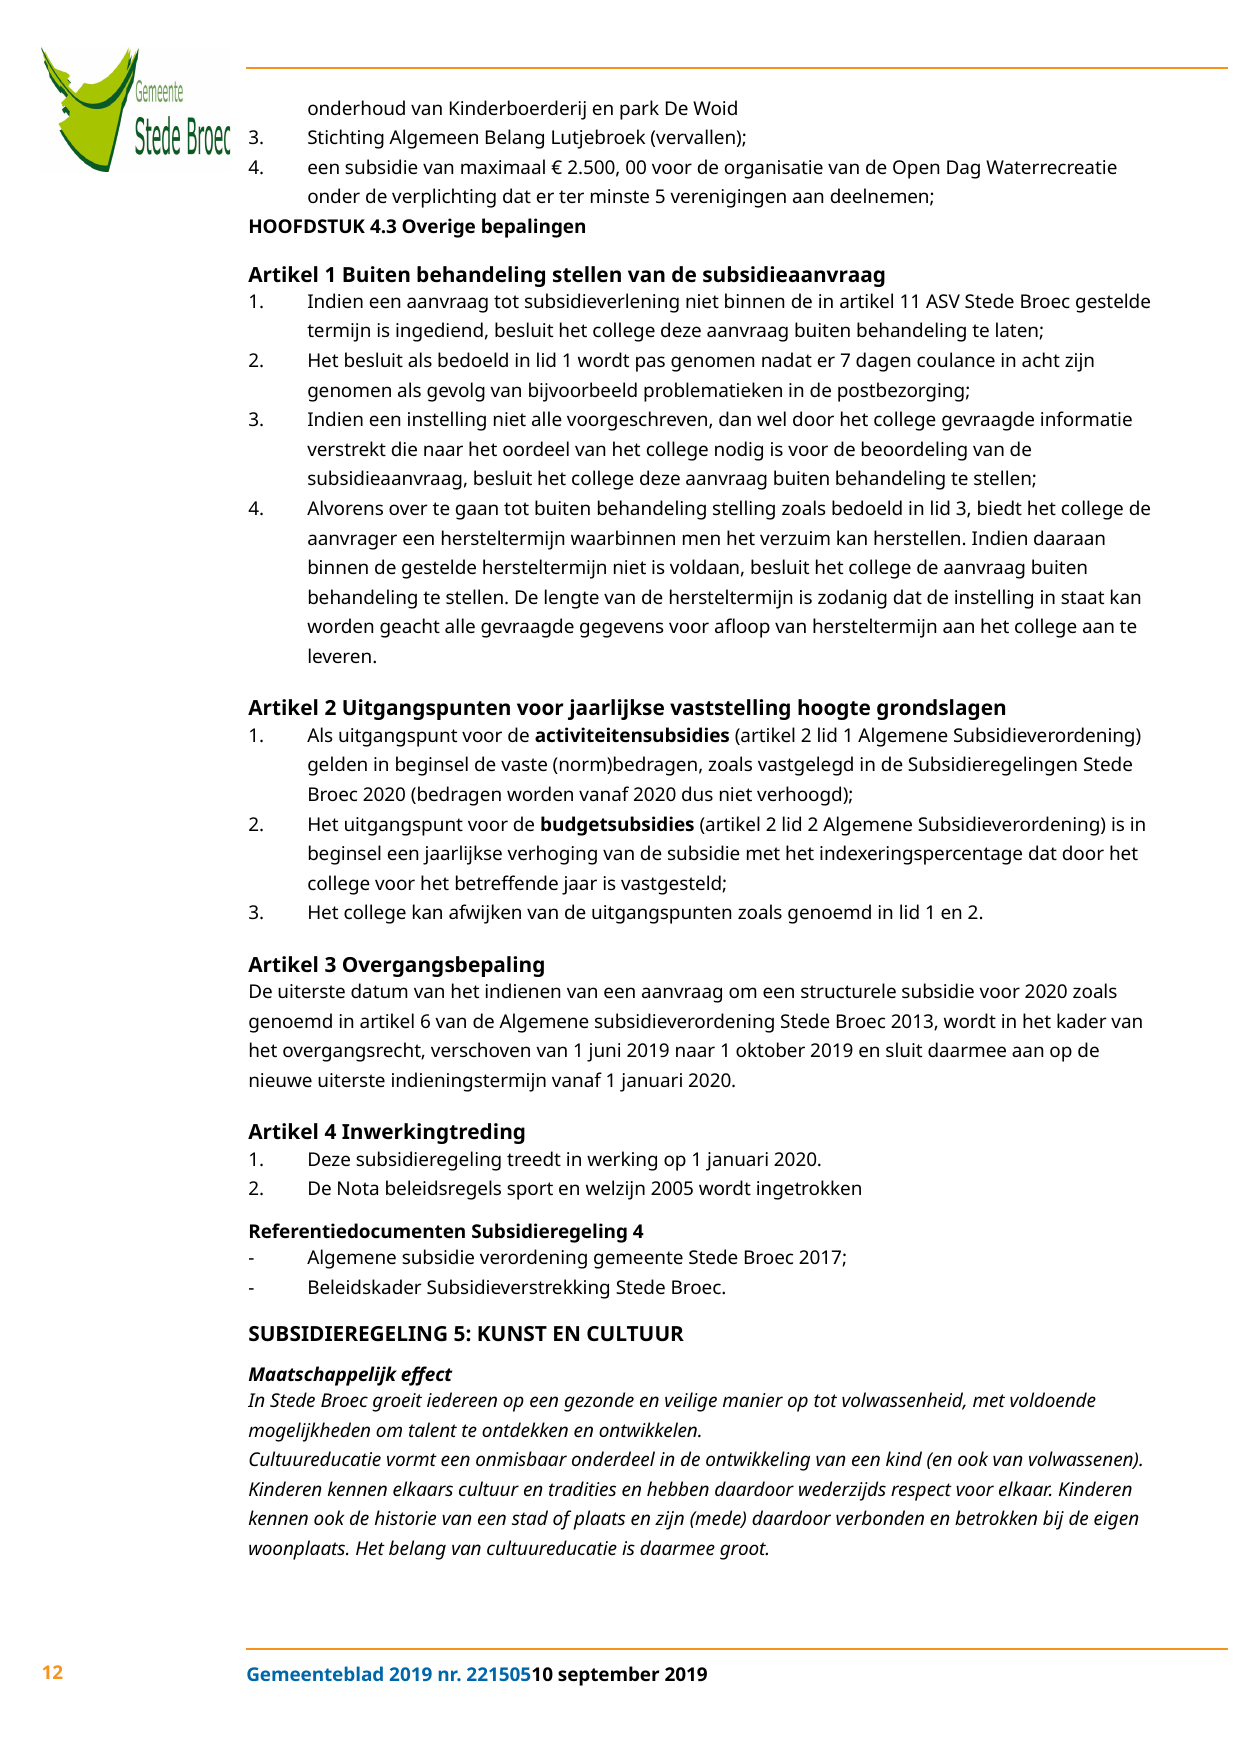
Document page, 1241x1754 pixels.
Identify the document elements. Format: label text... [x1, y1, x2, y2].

text Artikel 4 Inwerkingtreding [248, 1117, 1152, 1146]
text Artikel 1 Buiten behandeling stellen van de subsidieaanvraag [248, 260, 1152, 288]
list Het college kan afwijken van de uitgangspunten zoals genoemd in lid 1 en 2. [248, 899, 1152, 925]
list De Nota beleidsregels sport en welzijn 2005 wordt ingetrokken [248, 1176, 1152, 1201]
list onderhoud van Kinderboerderij en park De Woid [248, 95, 1152, 121]
text Artikel 3 Overgangsbepaling [248, 950, 1152, 978]
list Het uitgangspunt voor de budgetsubsidies (artikel 2 lid 2 Algemene Subsidieverordening) is in beginsel een jaarlijkse verhoging van de subsidie met het indexeringspercentage dat door het college voor het betreffende jaar is vastgesteld; [248, 811, 1152, 896]
text Maatschappelijk effect [248, 1362, 1152, 1387]
text HOOFDSTUK 4.3 Overige bepalingen [248, 213, 1152, 239]
text Referentiedocumenten Subsidieregeling 4 [248, 1219, 1152, 1244]
text In Stede Broec groeit iedereen op een gezonde en veilige manier op tot volwassenheid, met voldoende mogelijkheden om talent te ontdekken en ontwikkelen. [248, 1387, 1152, 1443]
list Deze subsidieregeling treedt in werking op 1 januari 2020. [248, 1146, 1152, 1172]
list Beleidskader Subsidieverstrekking Stede Broec. [248, 1274, 1152, 1300]
picture [41, 47, 231, 172]
list Indien een instelling niet alle voorgeschreven, dan wel door het college gevraagde informatie verstrekt die naar het oordeel van het college nodig is voor de beoordeling van de subsidieaanvraag, besluit het college deze aanvraag buiten behandeling te stellen; [248, 406, 1152, 491]
text SUBSIDIEREGELING 5: KUNST EN CULTUUR [248, 1319, 1152, 1348]
list Algemene subsidie verordening gemeente Stede Broec 2017; [248, 1244, 1152, 1270]
list Alvorens over te gaan tot buiten behandeling stelling zoals bedoeld in lid 3, biedt het college de aanvrager een hersteltermijn waarbinnen men het verzuim kan herstellen. Indien daaraan binnen de gestelde hersteltermijn niet is voldaan, besluit het college de aanvraag buiten behandeling te stellen. De lengte van de hersteltermijn is zodanig dat de instelling in staat kan worden geacht alle gevraagde gegevens voor afloop van hersteltermijn aan het college aan te leveren. [248, 495, 1152, 669]
text De uiterste datum van het indienen van een aanvraag om een structurele subsidie voor 2020 zoals genoemd in artikel 6 van de Algemene subsidieverordening Stede Broec 2013, wordt in het kader van het overgangsrecht, verschoven van 1 juni 2019 naar 1 oktober 2019 en sluit daarmee aan op de nieuwe uiterste indieningstermijn vanaf 1 januari 2020. [248, 978, 1152, 1093]
list Als uitgangspunt voor de activiteitensubsidies (artikel 2 lid 1 Algemene Subsidieverordening) gelden in beginsel de vaste (norm)bedragen, zoals vastgelegd in de Subsidieregelingen Stede Broec 2020 (bedragen worden vanaf 2020 dus niet verhoogd); [248, 722, 1152, 807]
list Stichting Algemeen Belang Lutjebroek (vervallen); [248, 124, 1152, 150]
list een subsidie van maximaal € 2.500, 00 voor de organisatie van de Open Dag Waterrecreatie onder de verplichting dat er ter minste 5 verenigingen aan deelnemen; [248, 154, 1152, 209]
text Cultuureducatie vormt een onmisbaar onderdeel in de ontwikkeling van een kind (en ook van volwassenen). Kinderen kennen elkaars cultuur en tradities en hebben daardoor wederzijds respect voor elkaar. Kinderen kennen ook de historie van een stad of plaats en zijn (mede) daardoor verbonden en betrokken bij de eigen woonplaats. Het belang van cultuureducatie is daarmee groot. [248, 1446, 1152, 1561]
list Het besluit als bedoeld in lid 1 wordt pas genomen nadat er 7 dagen coulance in acht zijn genomen als gevolg van bijvoorbeeld problematieken in de postbezorging; [248, 347, 1152, 403]
list Indien een aanvraag tot subsidieverlening niet binnen de in artikel 11 ASV Stede Broec gestelde termijn is ingediend, besluit het college deze aanvraag buiten behandeling te laten; [248, 288, 1152, 343]
text Artikel 2 Uitgangspunten voor jaarlijkse vaststelling hoogte grondslagen [248, 693, 1152, 722]
